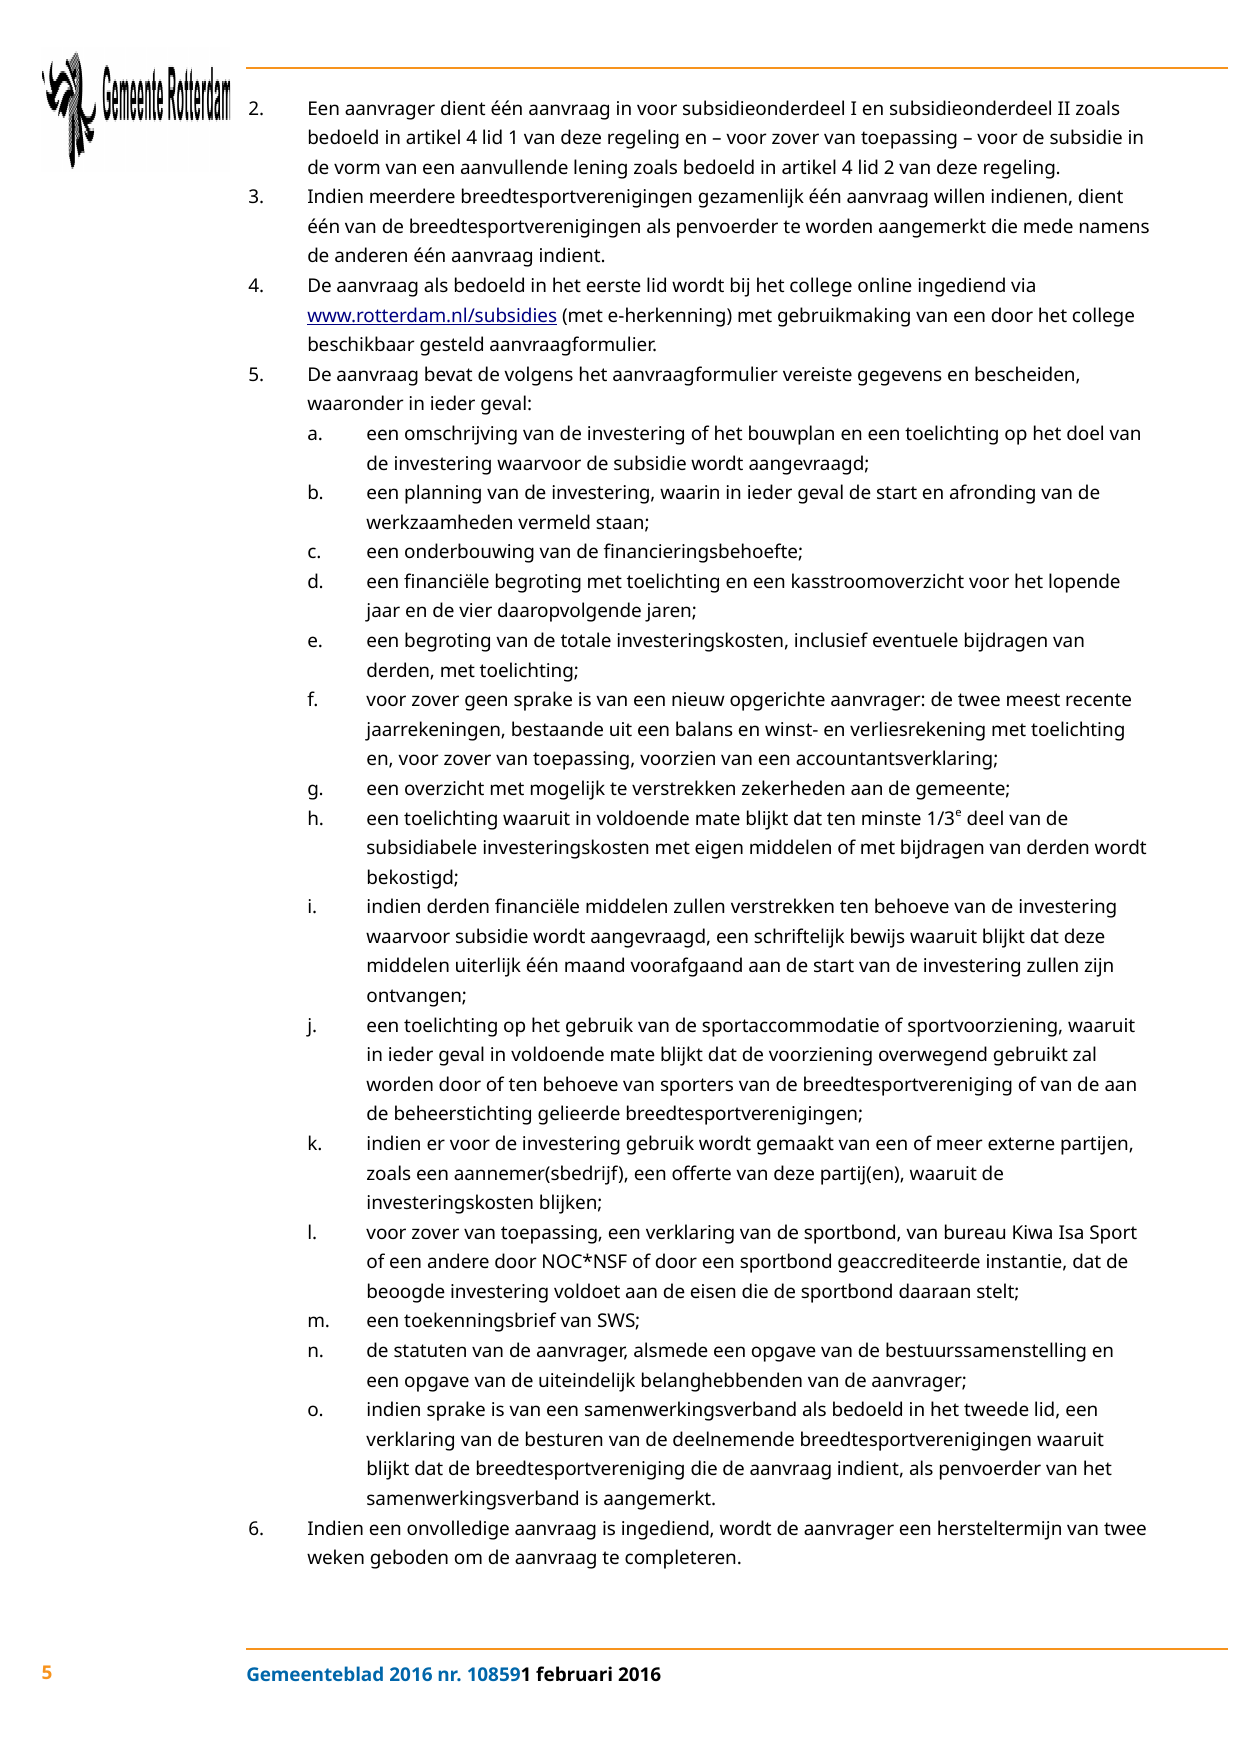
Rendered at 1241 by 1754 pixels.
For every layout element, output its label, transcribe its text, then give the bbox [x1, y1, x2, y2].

list een overzicht met mogelijk te verstrekken zekerheden aan de gemeente; [307, 775, 1152, 801]
list een begroting van de totale investeringskosten, inclusief eventuele bijdragen van derden, met toelichting; [307, 627, 1152, 683]
list voor zover geen sprake is van een nieuw opgerichte aanvrager: de twee meest recente jaarrekeningen, bestaande uit een balans en winst- en verliesrekening met toelichting en, voor zover van toepassing, voorzien van een accountantsverklaring; [307, 686, 1152, 771]
list een toelichting op het gebruik van de sportaccommodatie of sportvoorziening, waaruit in ieder geval in voldoende mate blijkt dat de voorziening overwegend gebruikt zal worden door of ten behoeve van sporters van de breedtesportvereniging of van de aan de beheerstichting gelieerde breedtesportverenigingen; [307, 1012, 1152, 1126]
list een omschrijving van de investering of het bouwplan en een toelichting op het doel van de investering waarvoor de subsidie wordt aangevraagd; [307, 420, 1152, 476]
list indien sprake is van een samenwerkingsverband als bedoeld in het tweede lid, een verklaring van de besturen van de deelnemende breedtesportverenigingen waaruit blijkt dat de breedtesportvereniging die de aanvraag indient, als penvoerder van het samenwerkingsverband is aangemerkt. [307, 1396, 1152, 1511]
list een toekenningsbrief van SWS; [307, 1308, 1152, 1333]
list De aanvraag bevat de volgens het aanvraagformulier vereiste gegevens en bescheiden, waaronder in ieder geval: [248, 361, 1152, 416]
list De aanvraag als bedoeld in het eerste lid wordt bij het college online ingediend via www.rotterdam.nl/subsidies (met e-herkenning) met gebruikmaking van een door het college beschikbaar gesteld aanvraagformulier. [248, 272, 1152, 357]
list Indien meerdere breedtesportverenigingen gezamenlijk één aanvraag willen indienen, dient één van de breedtesportverenigingen als penvoerder te worden aangemerkt die mede namens de anderen één aanvraag indient. [248, 183, 1152, 268]
picture [41, 47, 231, 172]
list Een aanvrager dient één aanvraag in voor subsidieonderdeel I en subsidieonderdeel II zoals bedoeld in artikel 4 lid 1 van deze regeling en – voor zover van toepassing – voor de subsidie in de vorm van een aanvullende lening zoals bedoeld in artikel 4 lid 2 van deze regeling. [248, 95, 1152, 180]
list indien er voor de investering gebruik wordt gemaakt van een of meer externe partijen, zoals een aannemer(sbedrijf), een offerte van deze partij(en), waaruit de investeringskosten blijken; [307, 1130, 1152, 1215]
list de statuten van de aanvrager, alsmede een opgave van de bestuurssamenstelling en een opgave van de uiteindelijk belanghebbenden van de aanvrager; [307, 1337, 1152, 1393]
list een toelichting waaruit in voldoende mate blijkt dat ten minste 1/3e deel van de subsidiabele investeringskosten met eigen middelen of met bijdragen van derden wordt bekostigd; [307, 805, 1152, 890]
list indien derden financiële middelen zullen verstrekken ten behoeve van de investering waarvoor subsidie wordt aangevraagd, een schriftelijk bewijs waaruit blijkt dat deze middelen uiterlijk één maand voorafgaand aan de start van de investering zullen zijn ontvangen; [307, 893, 1152, 1008]
list een financiële begroting met toelichting en een kasstroomoverzicht voor het lopende jaar en de vier daaropvolgende jaren; [307, 568, 1152, 623]
list voor zover van toepassing, een verklaring van de sportbond, van bureau Kiwa Isa Sport of een andere door NOC*NSF of door een sportbond geaccrediteerde instantie, dat de beoogde investering voldoet aan de eisen die de sportbond daaraan stelt; [307, 1219, 1152, 1304]
list een planning van de investering, waarin in ieder geval de start en afronding van de werkzaamheden vermeld staan; [307, 479, 1152, 535]
list een onderbouwing van de financieringsbehoefte; [307, 538, 1152, 564]
list Indien een onvolledige aanvraag is ingediend, wordt de aanvrager een hersteltermijn van twee weken geboden om de aanvraag te completeren. [248, 1515, 1152, 1570]
